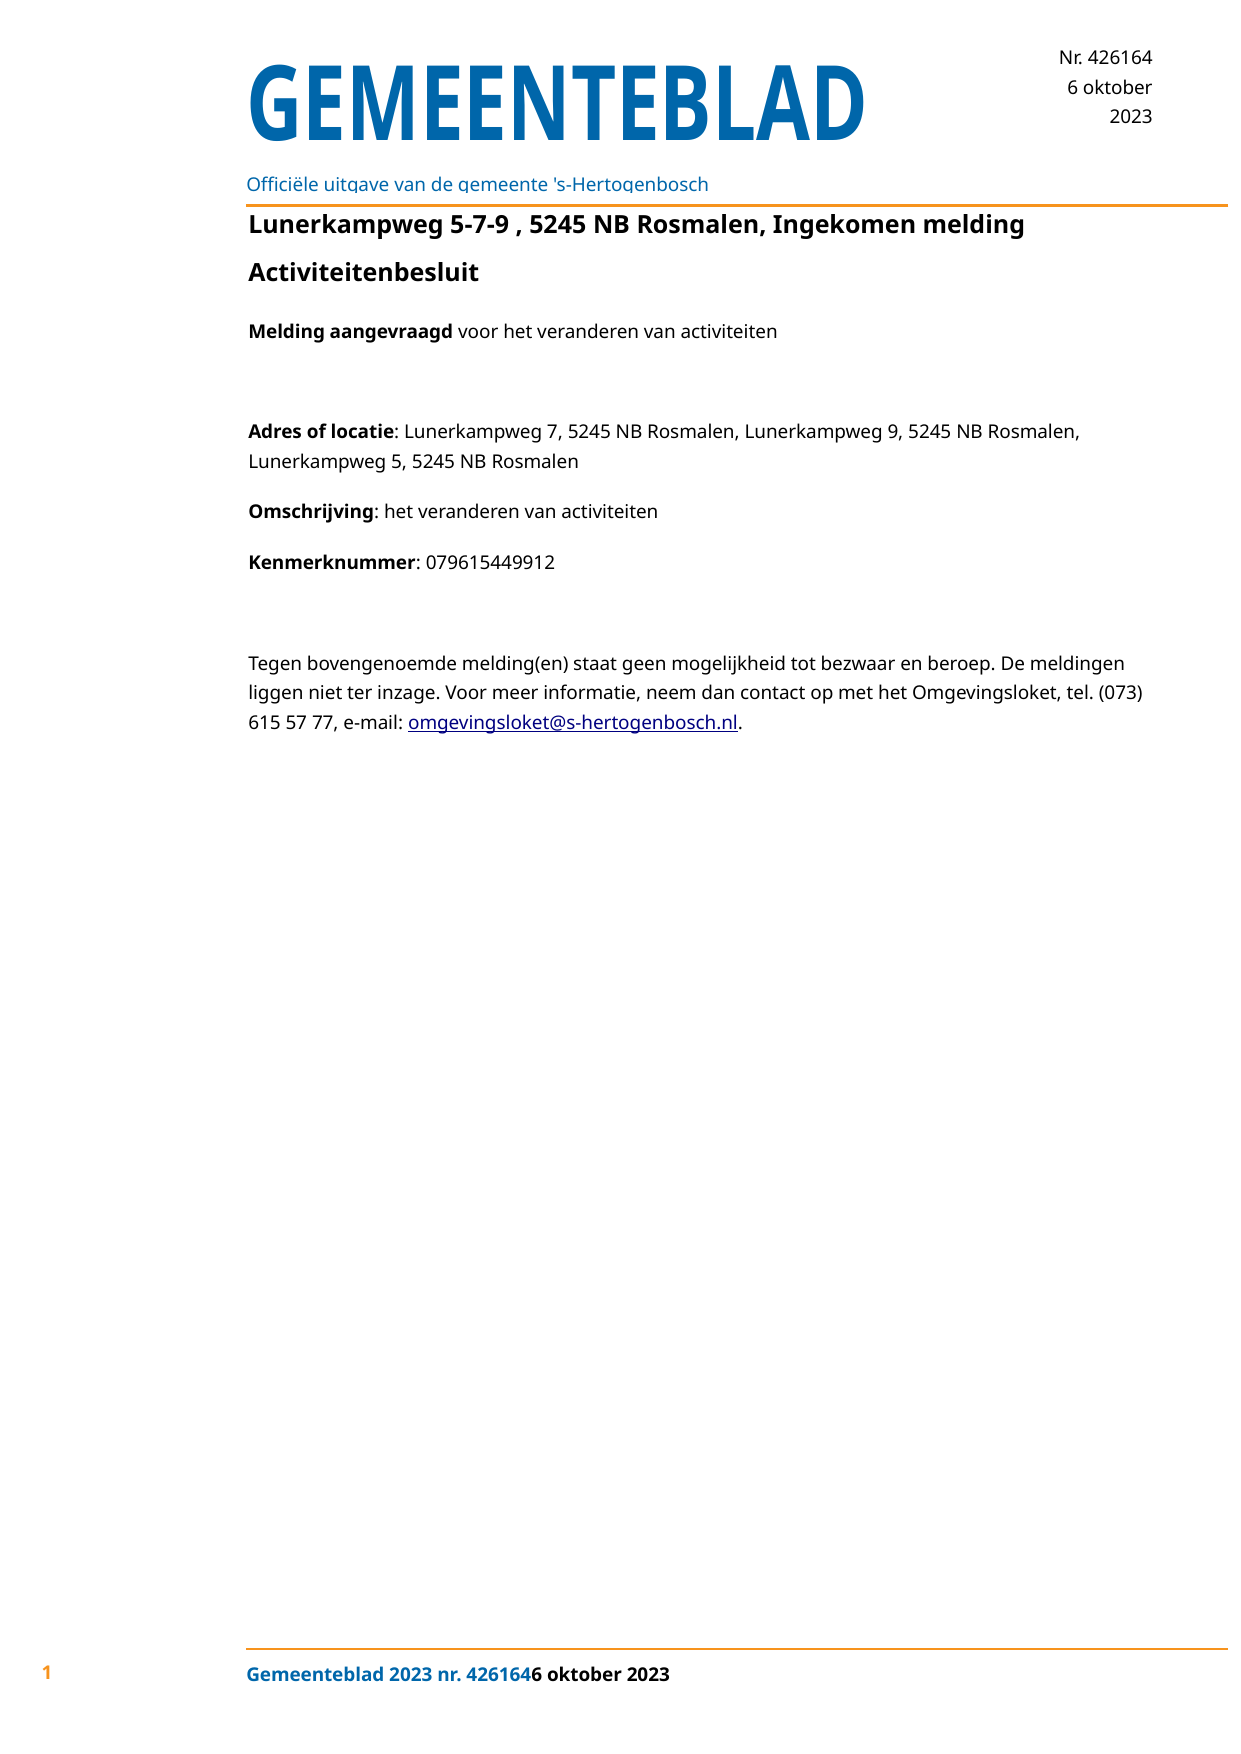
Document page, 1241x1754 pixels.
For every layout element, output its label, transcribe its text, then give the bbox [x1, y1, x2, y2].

text Kenmerknummer: 079615449912 [248, 549, 1152, 575]
picture [41, 47, 231, 172]
text Lunerkampweg 5-7-9 , 5245 NB Rosmalen, Ingekomen melding Activiteitenbesluit [248, 207, 1152, 288]
text Tegen bovengenoemde melding(en) staat geen mogelijkheid tot bezwaar en beroep. De meldingen liggen niet ter inzage. Voor meer informatie, neem dan contact op met het Omgevingsloket, tel. (073) 615 57 77, e-mail: omgevingsloket@s-hertogenbosch.nl. [248, 650, 1152, 735]
text Omschrijving: het veranderen van activiteiten [248, 499, 1152, 524]
text Adres of locatie: Lunerkampweg 7, 5245 NB Rosmalen, Lunerkampweg 9, 5245 NB Rosmalen, Lunerkampweg 5, 5245 NB Rosmalen [248, 419, 1152, 474]
text Melding aangevraagd voor het veranderen van activiteiten [248, 318, 1152, 344]
